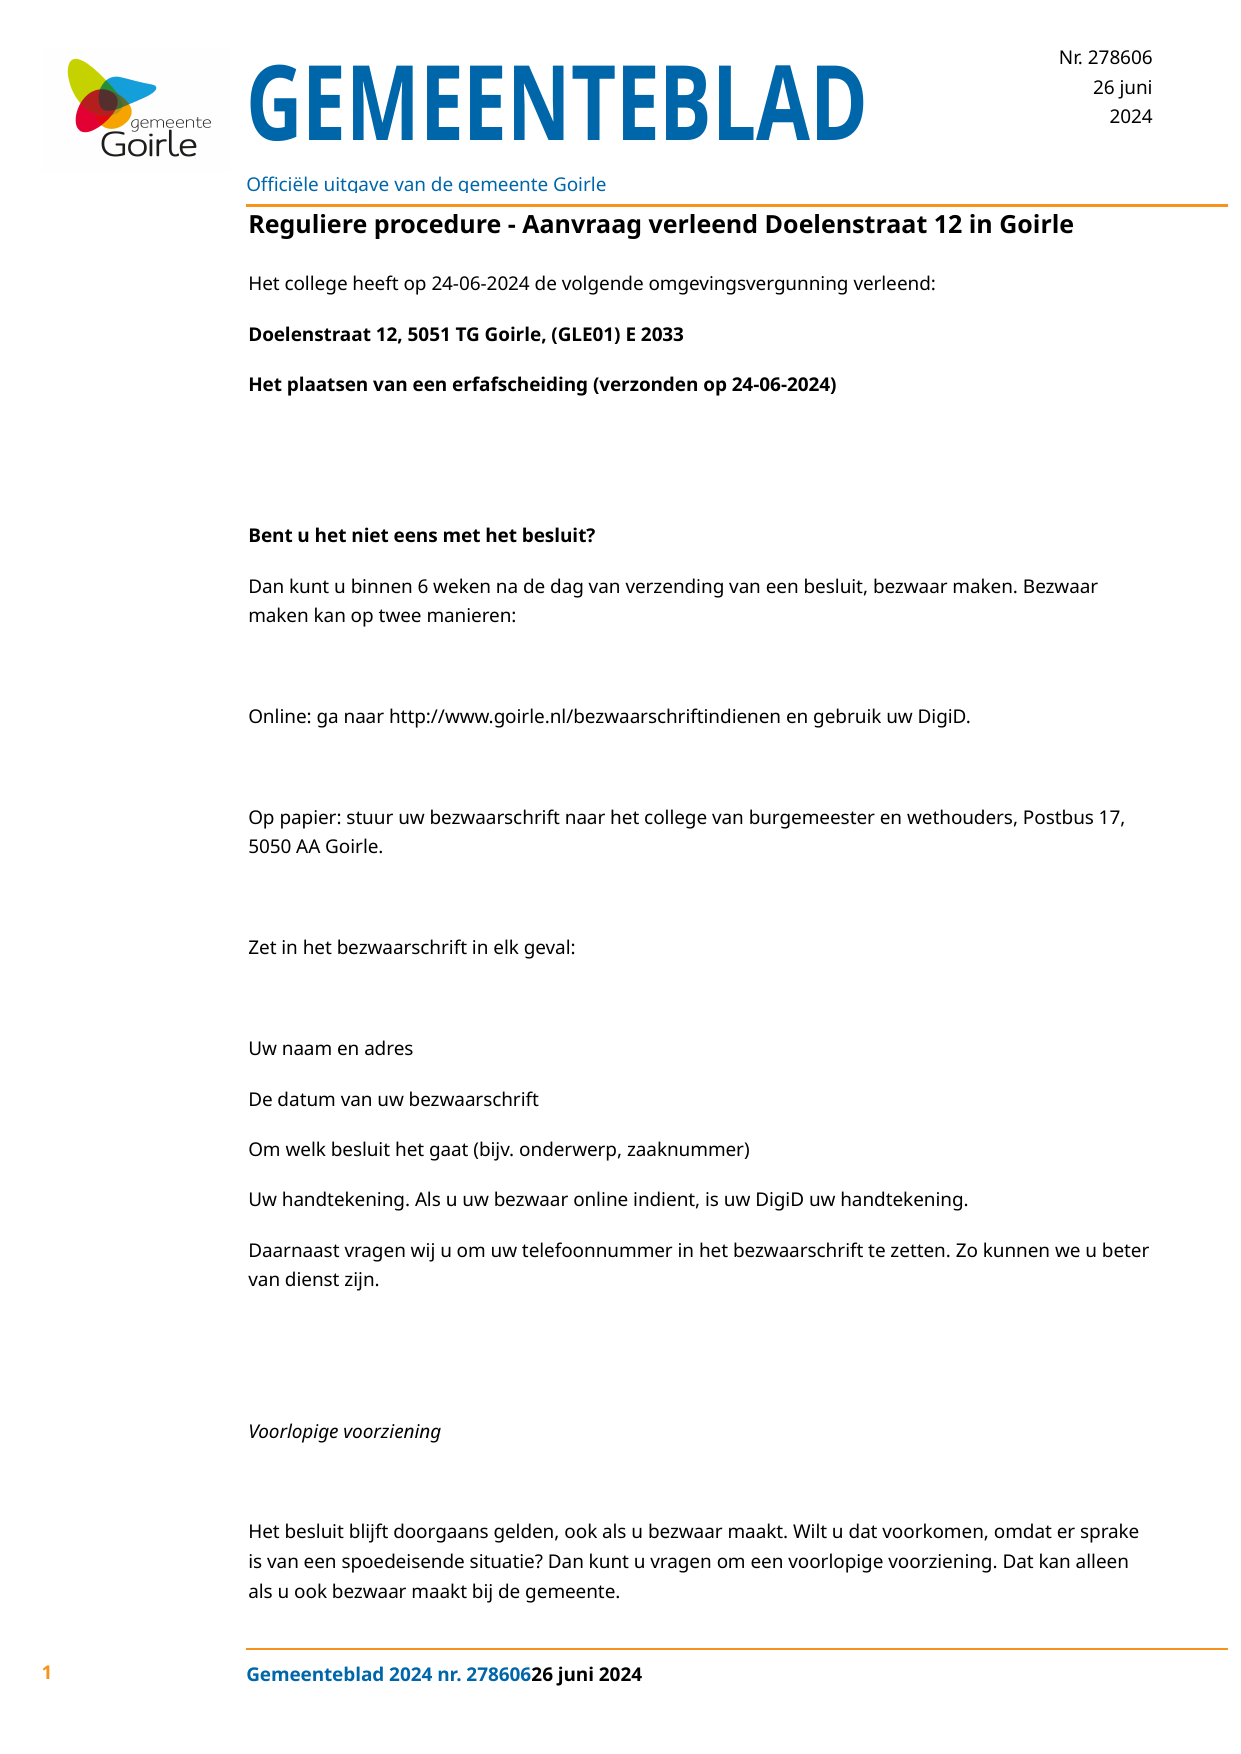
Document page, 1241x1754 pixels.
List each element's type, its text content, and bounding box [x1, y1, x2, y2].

text Bent u het niet eens met het besluit? [248, 522, 1152, 548]
text Uw naam en adres [248, 1035, 1152, 1061]
text Zet in het bezwaarschrift in elk geval: [248, 934, 1152, 960]
text De datum van uw bezwaarschrift [248, 1086, 1152, 1111]
text Online: ga naar http://www.goirle.nl/bezwaarschriftindienen en gebruik uw DigiD. [248, 703, 1152, 729]
text Het plaatsen van een erfafscheiding (verzonden op 24-06-2024) [248, 371, 1152, 397]
text Uw handtekening. Als u uw bezwaar online indient, is uw DigiD uw handtekening. [248, 1187, 1152, 1212]
text Het besluit blijft doorgaans gelden, ook als u bezwaar maakt. Wilt u dat voorkomen, omdat er sprake is van een spoedeisende situatie? Dan kunt u vragen om een voorlopige voorziening. Dat kan alleen als u ook bezwaar maakt bij de gemeente. [248, 1519, 1152, 1603]
text Voorlopige voorziening [248, 1418, 1152, 1443]
text Op papier: stuur uw bezwaarschrift naar het college van burgemeester en wethouders, Postbus 17, 5050 AA Goirle. [248, 804, 1152, 859]
text Om welk besluit het gaat (bijv. onderwerp, zaaknummer) [248, 1136, 1152, 1162]
text Dan kunt u binnen 6 weken na de dag van verzending van een besluit, bezwaar maken. Bezwaar maken kan op twee manieren: [248, 573, 1152, 628]
text Het college heeft op 24-06-2024 de volgende omgevingsvergunning verleend: [248, 270, 1152, 296]
text Daarnaast vragen wij u om uw telefoonnummer in het bezwaarschrift te zetten. Zo kunnen we u beter van dienst zijn. [248, 1237, 1152, 1292]
text Reguliere procedure - Aanvraag verleend Doelenstraat 12 in Goirle [248, 207, 1152, 241]
picture [41, 47, 231, 172]
text Doelenstraat 12, 5051 TG Goirle, (GLE01) E 2033 [248, 321, 1152, 346]
